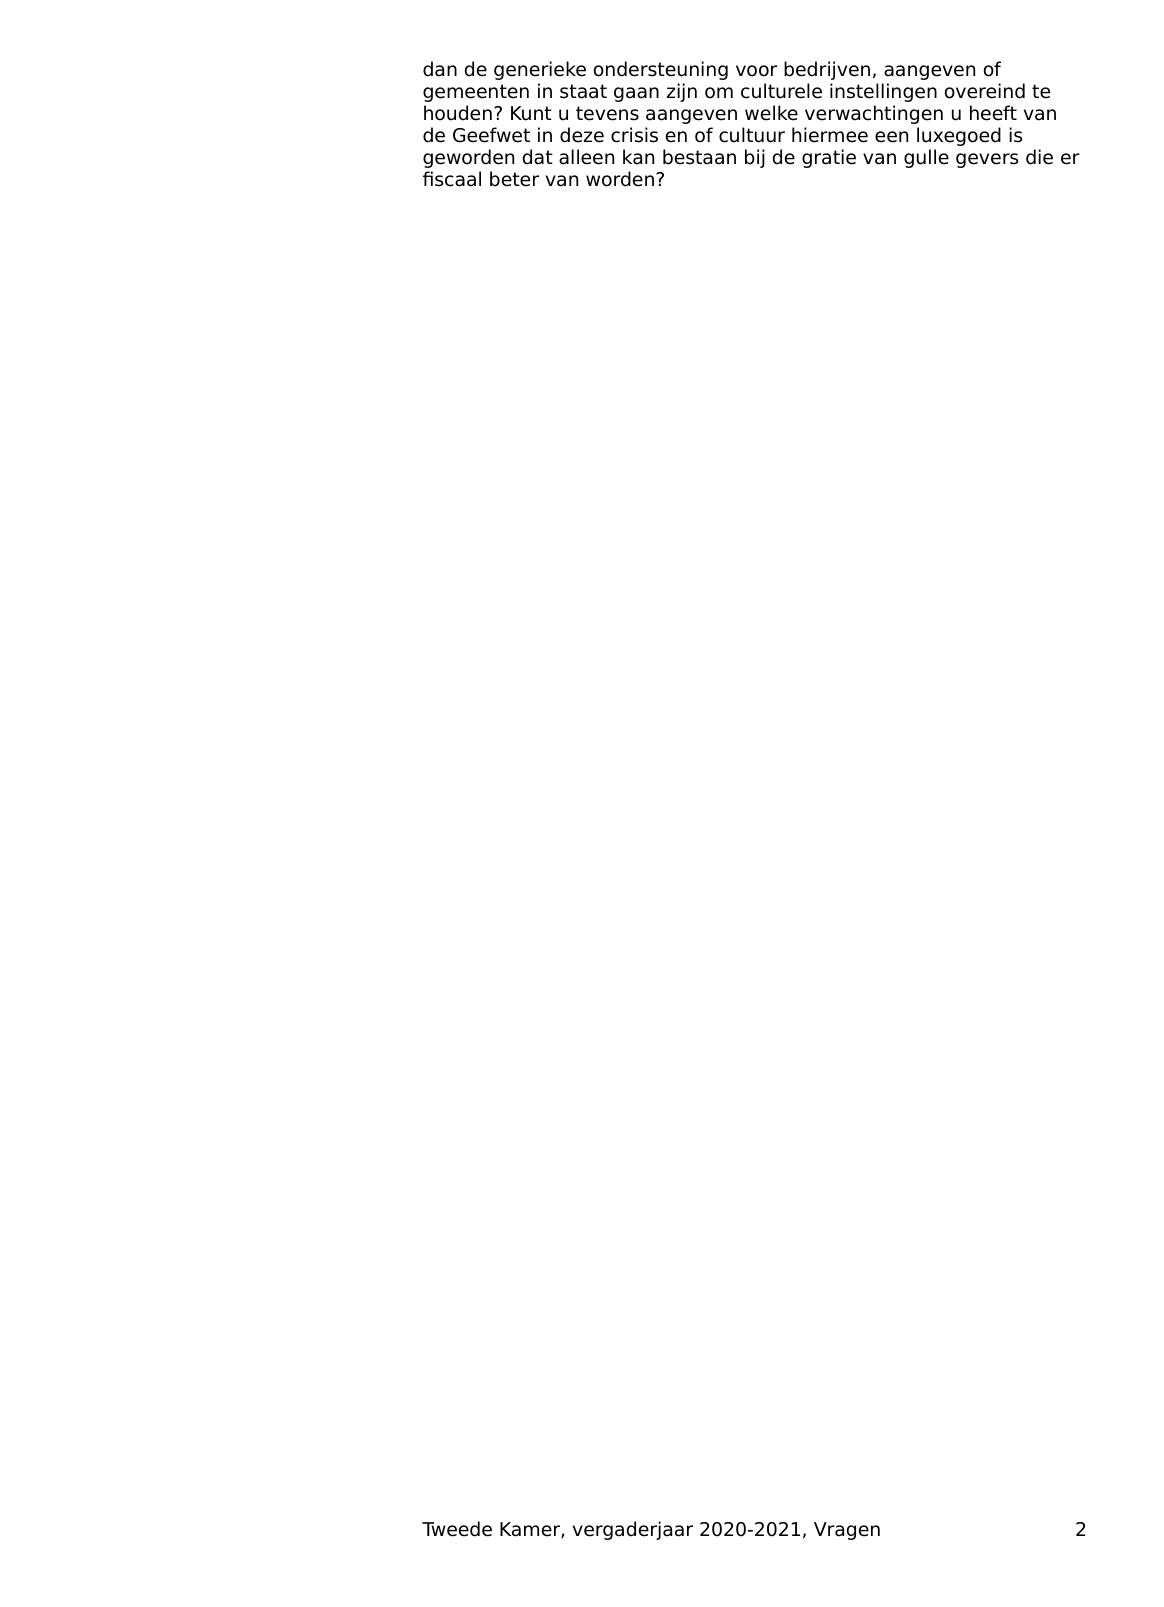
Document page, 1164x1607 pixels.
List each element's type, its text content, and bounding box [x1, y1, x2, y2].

text dan de generieke ondersteuning voor bedrijven, aangeven of gemeenten in staat gaan zijn om culturele instellingen overeind te houden? Kunt u tevens aangeven welke verwachtingen u heeft van de Geefwet in deze crisis en of cultuur hiermee een luxegoed is geworden dat alleen kan bestaan bij de gratie van gulle gevers die er fiscaal beter van worden? [422, 59, 1087, 191]
